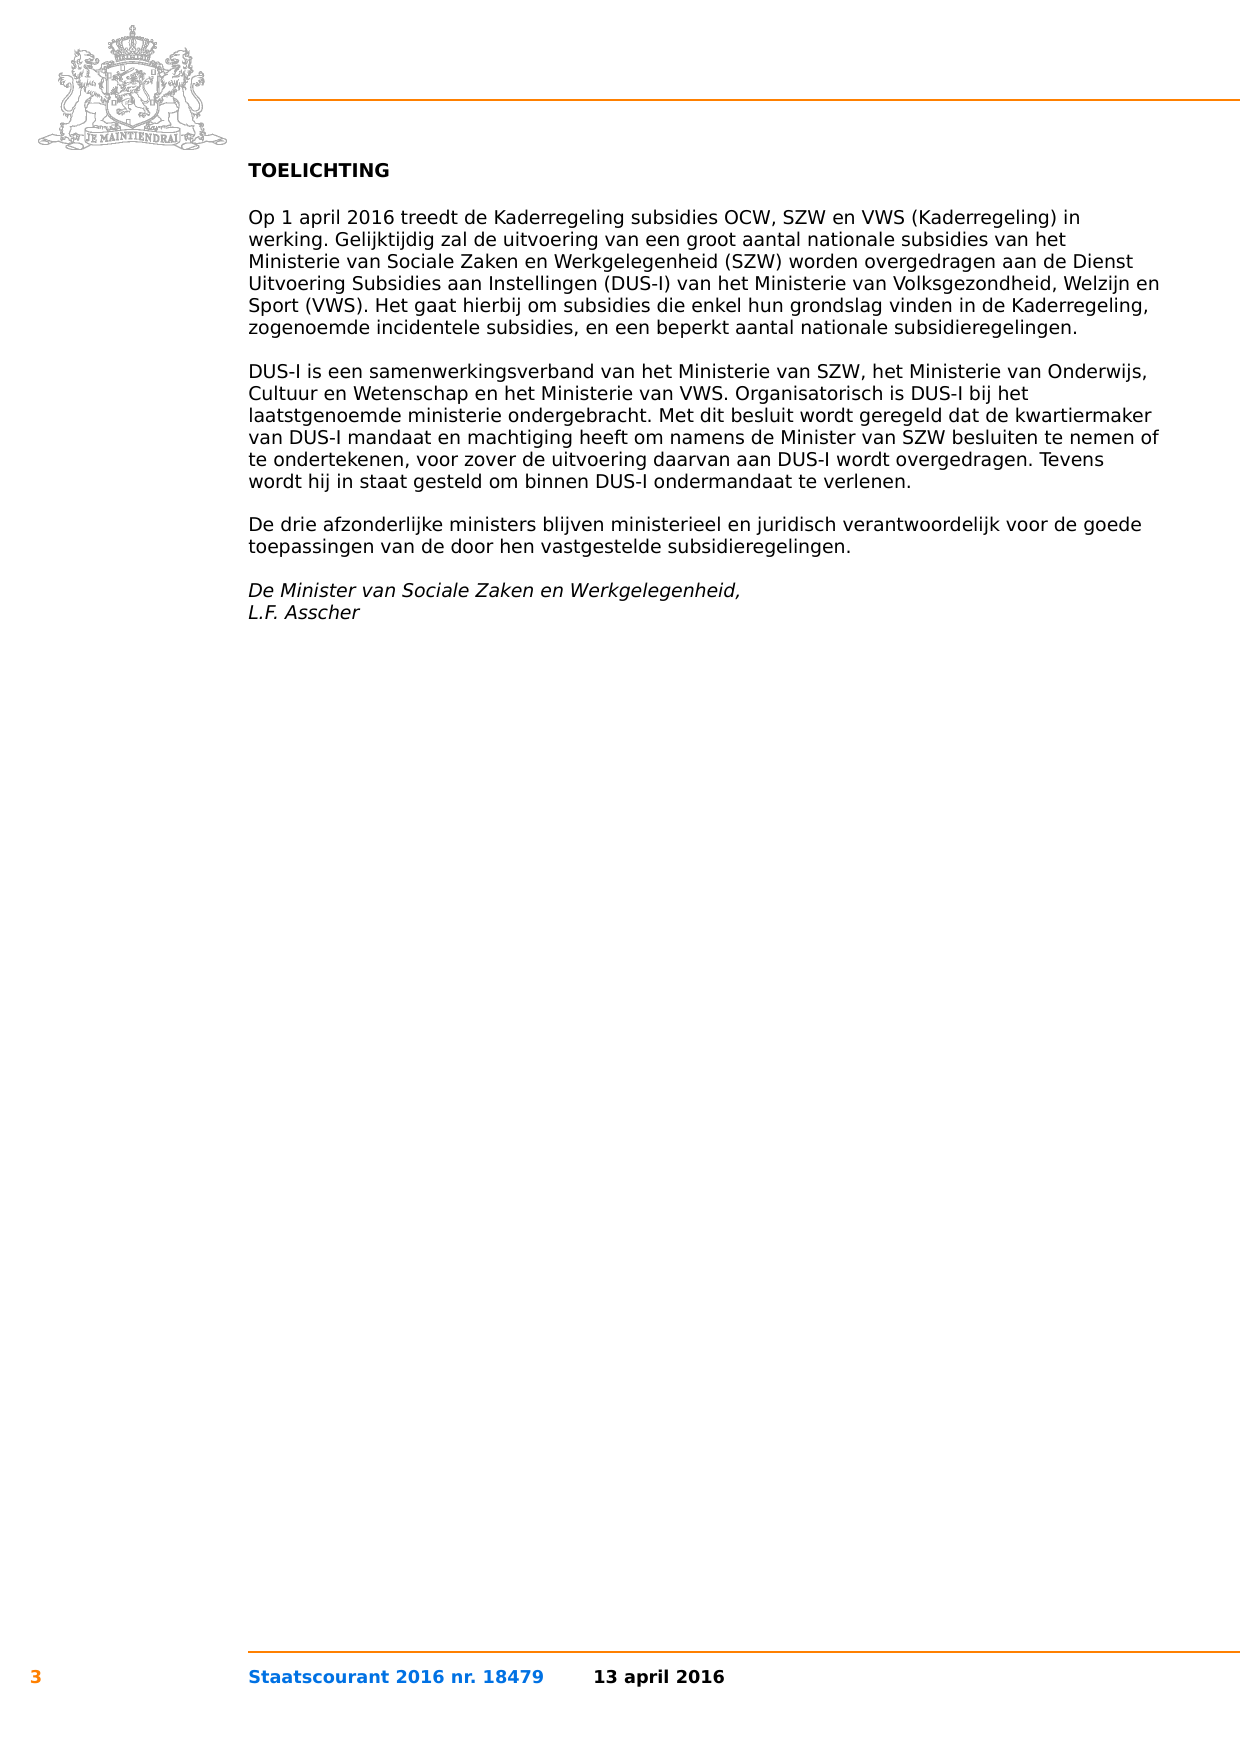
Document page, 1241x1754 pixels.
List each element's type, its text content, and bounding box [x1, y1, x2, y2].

picture [38, 25, 227, 150]
text DUS-I is een samenwerkingsverband van het Ministerie van SZW, het Ministerie van Onderwijs, Cultuur en Wetenschap en het Ministerie van VWS. Organisatorisch is DUS-I bij het laatstgenoemde ministerie ondergebracht. Met dit besluit wordt geregeld dat de kwartiermaker van DUS-I mandaat en machtiging heeft om namens de Minister van SZW besluiten te nemen of te ondertekenen, voor zover de uitvoering daarvan aan DUS-I wordt overgedragen. Tevens wordt hij in staat gesteld om binnen DUS-I ondermandaat te verlenen. [248, 361, 1163, 492]
text Op 1 april 2016 treedt de Kaderregeling subsidies OCW, SZW en VWS (Kaderregeling) in werking. Gelijktijdig zal de uitvoering van een groot aantal nationale subsidies van het Ministerie van Sociale Zaken en Werkgelegenheid (SZW) worden overgedragen aan de Dienst Uitvoering Subsidies aan Instellingen (DUS-I) van het Ministerie van Volksgezondheid, Welzijn en Sport (VWS). Het gaat hierbij om subsidies die enkel hun grondslag vinden in de Kaderregeling, zogenoemde incidentele subsidies, en een beperkt aantal nationale subsidieregelingen. [248, 207, 1163, 339]
text De Minister van Sociale Zaken en Werkgelegenheid, L.F. Asscher [248, 580, 1163, 624]
subtitle TOELICHTING [248, 160, 1163, 182]
text De drie afzonderlijke ministers blijven ministerieel en juridisch verantwoordelijk voor de goede toepassingen van de door hen vastgestelde subsidieregelingen. [248, 514, 1163, 558]
